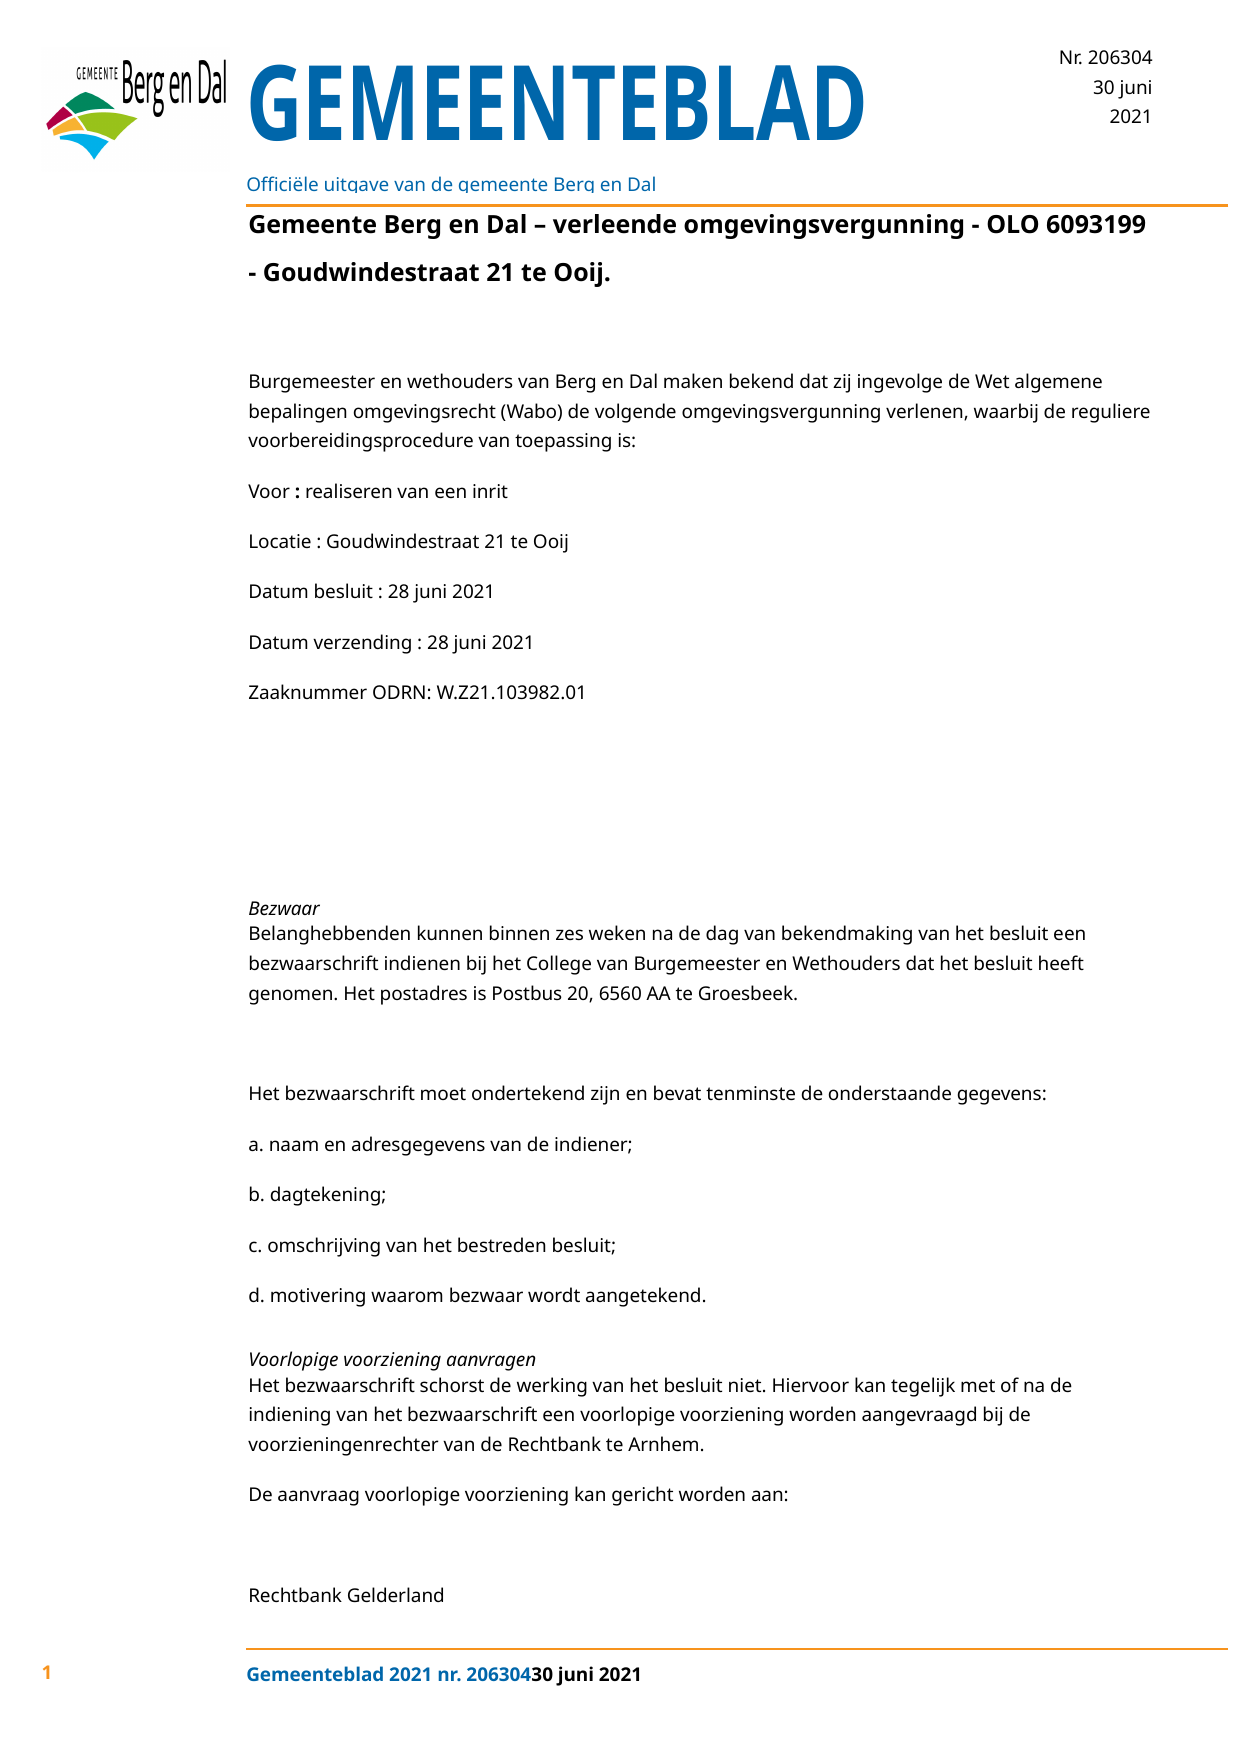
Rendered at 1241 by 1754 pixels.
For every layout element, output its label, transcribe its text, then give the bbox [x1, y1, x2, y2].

text Voor : realiseren van een inrit [248, 478, 1152, 504]
text Bezwaar [248, 895, 1152, 921]
text c. omschrijving van het bestreden besluit; [248, 1232, 1152, 1257]
text d. motivering waarom bezwaar wordt aangetekend. [248, 1282, 1152, 1308]
text Voorlopige voorziening aanvragen [248, 1346, 1152, 1372]
text Het bezwaarschrift schorst de werking van het besluit niet. Hiervoor kan tegelijk met of na de indiening van het bezwaarschrift een voorlopige voorziening worden aangevraagd bij de voorzieningenrechter van de Rechtbank te Arnhem. [248, 1372, 1152, 1457]
text Gemeente Berg en Dal – verleende omgevingsvergunning - OLO 6093199 - Goudwindestraat 21 te Ooij. [248, 207, 1152, 288]
picture [41, 47, 231, 172]
text Het bezwaarschrift moet ondertekend zijn en bevat tenminste de onderstaande gegevens: [248, 1081, 1152, 1106]
text Datum verzending : 28 juni 2021 [248, 629, 1152, 655]
text Belanghebbenden kunnen binnen zes weken na de dag van bekendmaking van het besluit een bezwaarschrift indienen bij het College van Burgemeester en Wethouders dat het besluit heeft genomen. Het postadres is Postbus 20, 6560 AA te Groesbeek. [248, 921, 1152, 1005]
text b. dagtekening; [248, 1181, 1152, 1207]
text Locatie : Goudwindestraat 21 te Ooij [248, 528, 1152, 554]
text Burgemeester en wethouders van Berg en Dal maken bekend dat zij ingevolge de Wet algemene bepalingen omgevingsrecht (Wabo) de volgende omgevingsvergunning verlenen, waarbij de reguliere voorbereidingsprocedure van toepassing is: [248, 368, 1152, 453]
text Zaaknummer ODRN: W.Z21.103982.01 [248, 679, 1152, 705]
text Datum besluit : 28 juni 2021 [248, 579, 1152, 604]
text De aanvraag voorlopige voorziening kan gericht worden aan: [248, 1481, 1152, 1507]
text a. naam en adresgegevens van de indiener; [248, 1131, 1152, 1157]
text Rechtbank Gelderland [248, 1582, 1152, 1608]
